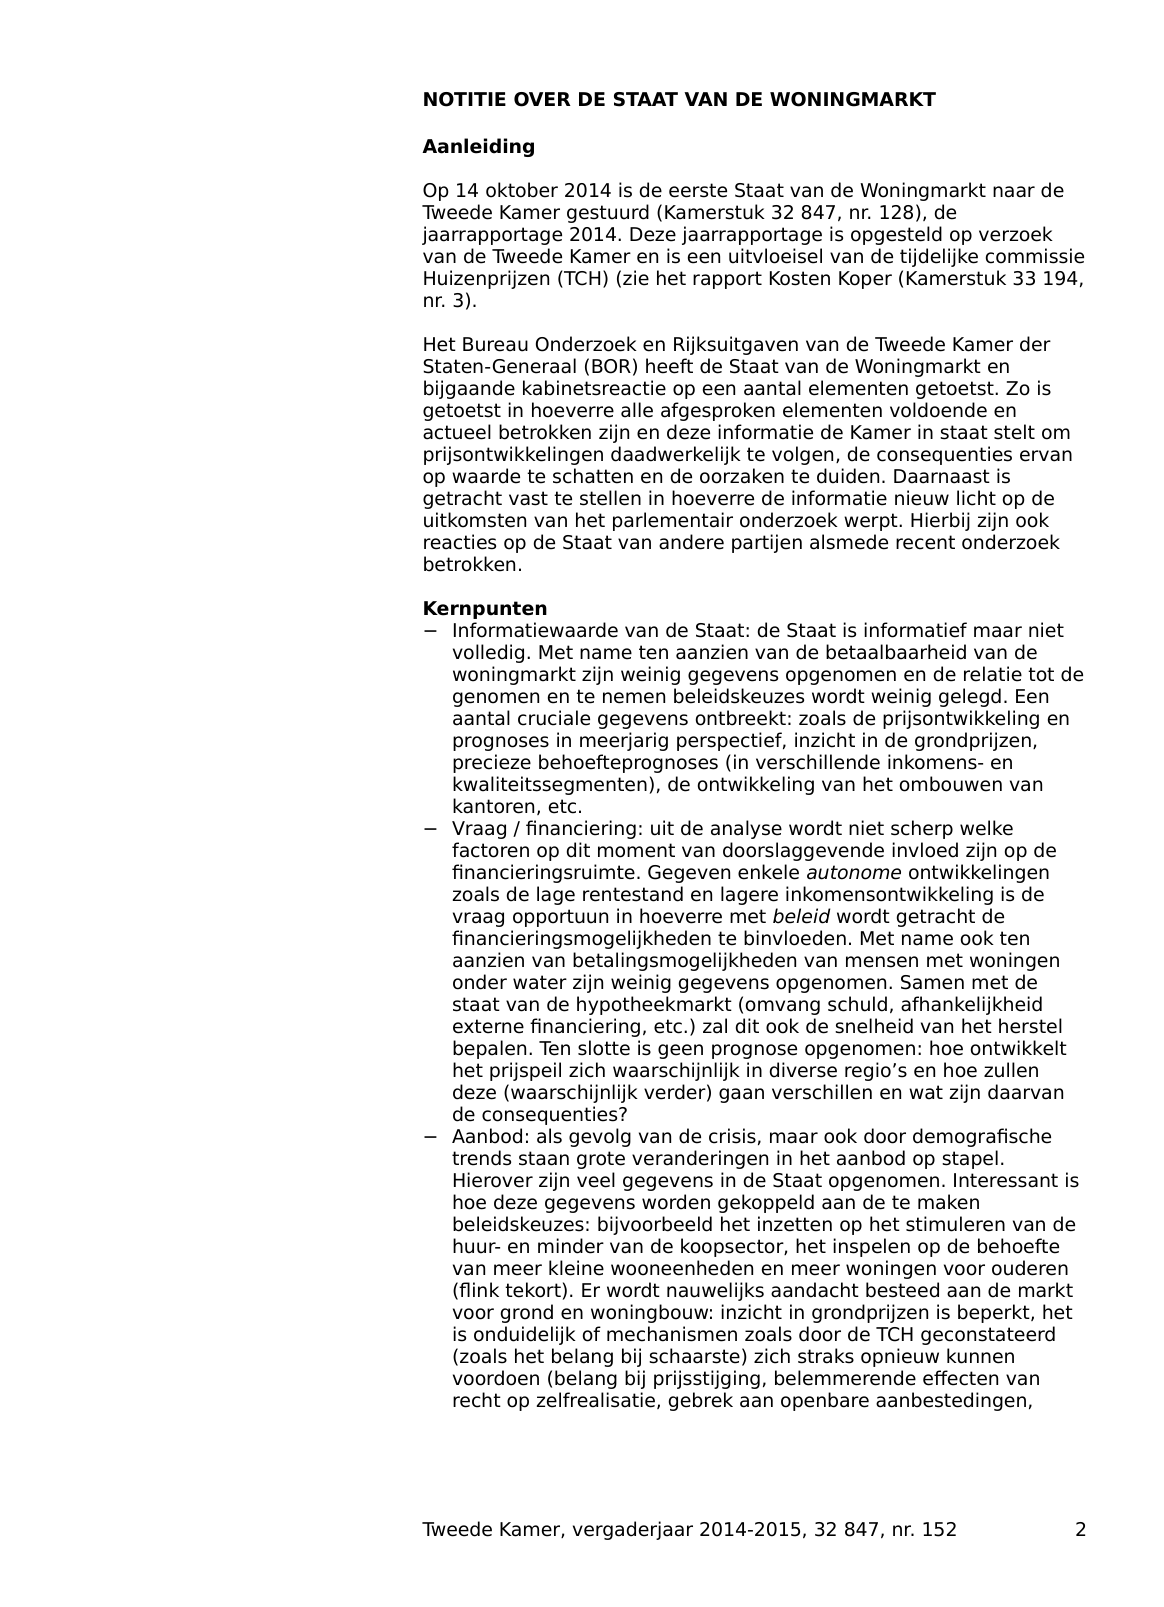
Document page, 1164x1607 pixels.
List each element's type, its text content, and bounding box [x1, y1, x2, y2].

text − Aanbod: als gevolg van de crisis, maar ook door demografische trends staan grote veranderingen in het aanbod op stapel. Hierover zijn veel gegevens in de Staat opgenomen. Interessant is hoe deze gegevens worden gekoppeld aan de te maken beleidskeuzes: bijvoorbeeld het inzetten op het stimuleren van de huur- en minder van de koopsector, het inspelen op de behoefte van meer kleine wooneenheden en meer woningen voor ouderen (flink tekort). Er wordt nauwelijks aandacht besteed aan de markt voor grond en woningbouw: inzicht in grondprijzen is beperkt, het is onduidelijk of mechanismen zoals door de TCH geconstateerd (zoals het belang bij schaarste) zich straks opnieuw kunnen voordoen (belang bij prijsstijging, belemmerende effecten van recht op zelfrealisatie, gebrek aan openbare aanbestedingen, [422, 1126, 1087, 1411]
subtitle Aanleiding [422, 136, 1087, 158]
text Op 14 oktober 2014 is de eerste Staat van de Woningmarkt naar de Tweede Kamer gestuurd (Kamerstuk 32 847, nr. 128), de jaarrapportage 2014. Deze jaarrapportage is opgesteld op verzoek van de Tweede Kamer en is een uitvloeisel van de tijdelijke commissie Huizenprijzen (TCH) (zie het rapport Kosten Koper (Kamerstuk 33 194, nr. 3). [422, 180, 1087, 312]
subtitle Kernpunten [422, 598, 1087, 620]
subtitle NOTITIE OVER DE STAAT VAN DE WONINGMARKT [422, 89, 1087, 111]
text Het Bureau Onderzoek en Rijksuitgaven van de Tweede Kamer der Staten-Generaal (BOR) heeft de Staat van de Woningmarkt en bijgaande kabinetsreactie op een aantal elementen getoetst. Zo is getoetst in hoeverre alle afgesproken elementen voldoende en actueel betrokken zijn en deze informatie de Kamer in staat stelt om prijsontwikkelingen daadwerkelijk te volgen, de consequenties ervan op waarde te schatten en de oorzaken te duiden. Daarnaast is getracht vast te stellen in hoeverre de informatie nieuw licht op de uitkomsten van het parlementair onderzoek werpt. Hierbij zijn ook reacties op de Staat van andere partijen alsmede recent onderzoek betrokken. [422, 334, 1087, 576]
text − Vraag / financiering: uit de analyse wordt niet scherp welke factoren op dit moment van doorslaggevende invloed zijn op de financieringsruimte. Gegeven enkele autonome ontwikkelingen zoals de lage rentestand en lagere inkomensontwikkeling is de vraag opportuun in hoeverre met beleid wordt getracht de financieringsmogelijkheden te binvloeden. Met name ook ten aanzien van betalingsmogelijkheden van mensen met woningen onder water zijn weinig gegevens opgenomen. Samen met de staat van de hypotheekmarkt (omvang schuld, afhankelijkheid externe financiering, etc.) zal dit ook de snelheid van het herstel bepalen. Ten slotte is geen prognose opgenomen: hoe ontwikkelt het prijspeil zich waarschijnlijk in diverse regio’s en hoe zullen deze (waarschijnlijk verder) gaan verschillen en wat zijn daarvan de consequenties? [422, 818, 1087, 1126]
text − Informatiewaarde van de Staat: de Staat is informatief maar niet volledig. Met name ten aanzien van de betaalbaarheid van de woningmarkt zijn weinig gegevens opgenomen en de relatie tot de genomen en te nemen beleidskeuzes wordt weinig gelegd. Een aantal cruciale gegevens ontbreekt: zoals de prijsontwikkeling en prognoses in meerjarig perspectief, inzicht in de grondprijzen, precieze behoefteprognoses (in verschillende inkomens- en kwaliteitssegmenten), de ontwikkeling van het ombouwen van kantoren, etc. [422, 620, 1087, 818]
